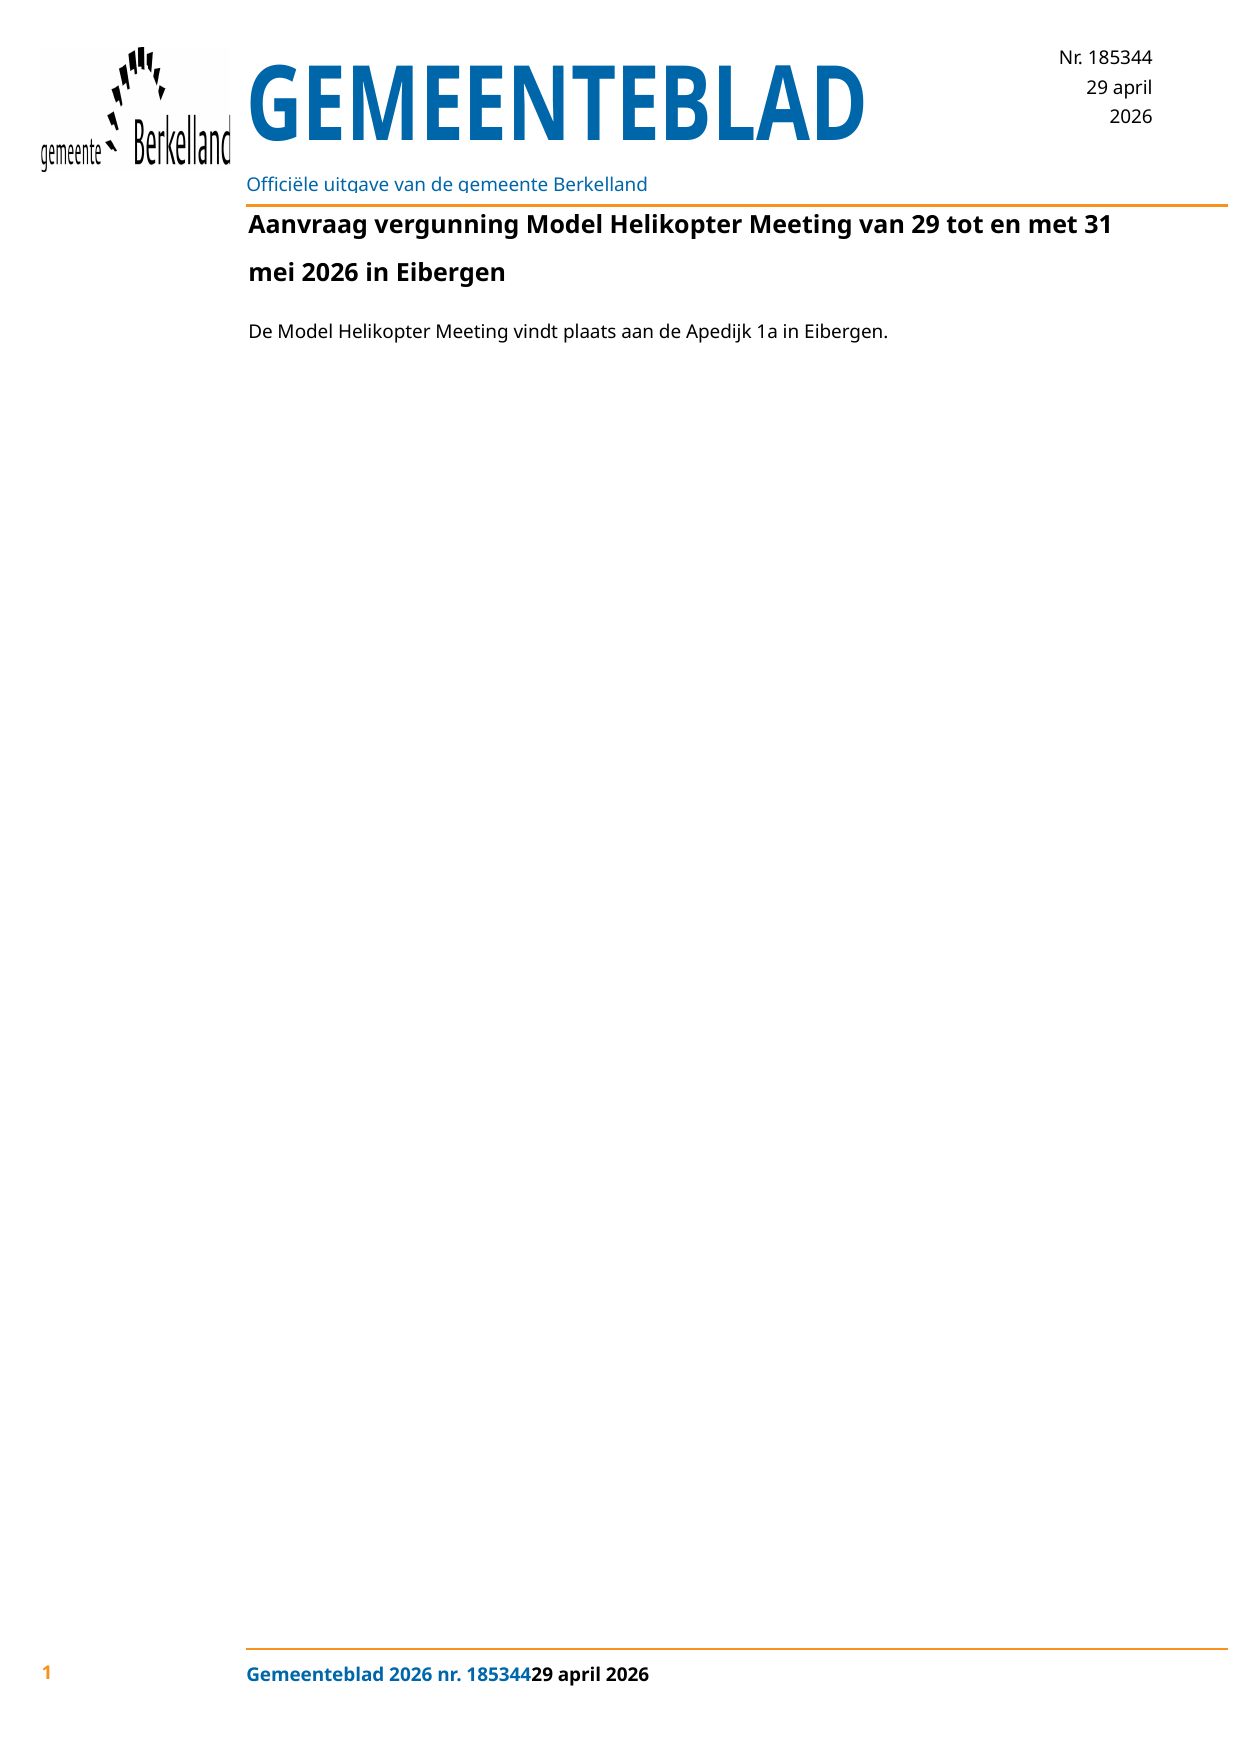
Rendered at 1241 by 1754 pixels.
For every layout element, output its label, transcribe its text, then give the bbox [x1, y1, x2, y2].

text Aanvraag vergunning Model Helikopter Meeting van 29 tot en met 31 mei 2026 in Eibergen [248, 207, 1152, 288]
text De Model Helikopter Meeting vindt plaats aan de Apedijk 1a in Eibergen. [248, 318, 1152, 344]
picture [41, 47, 231, 172]
